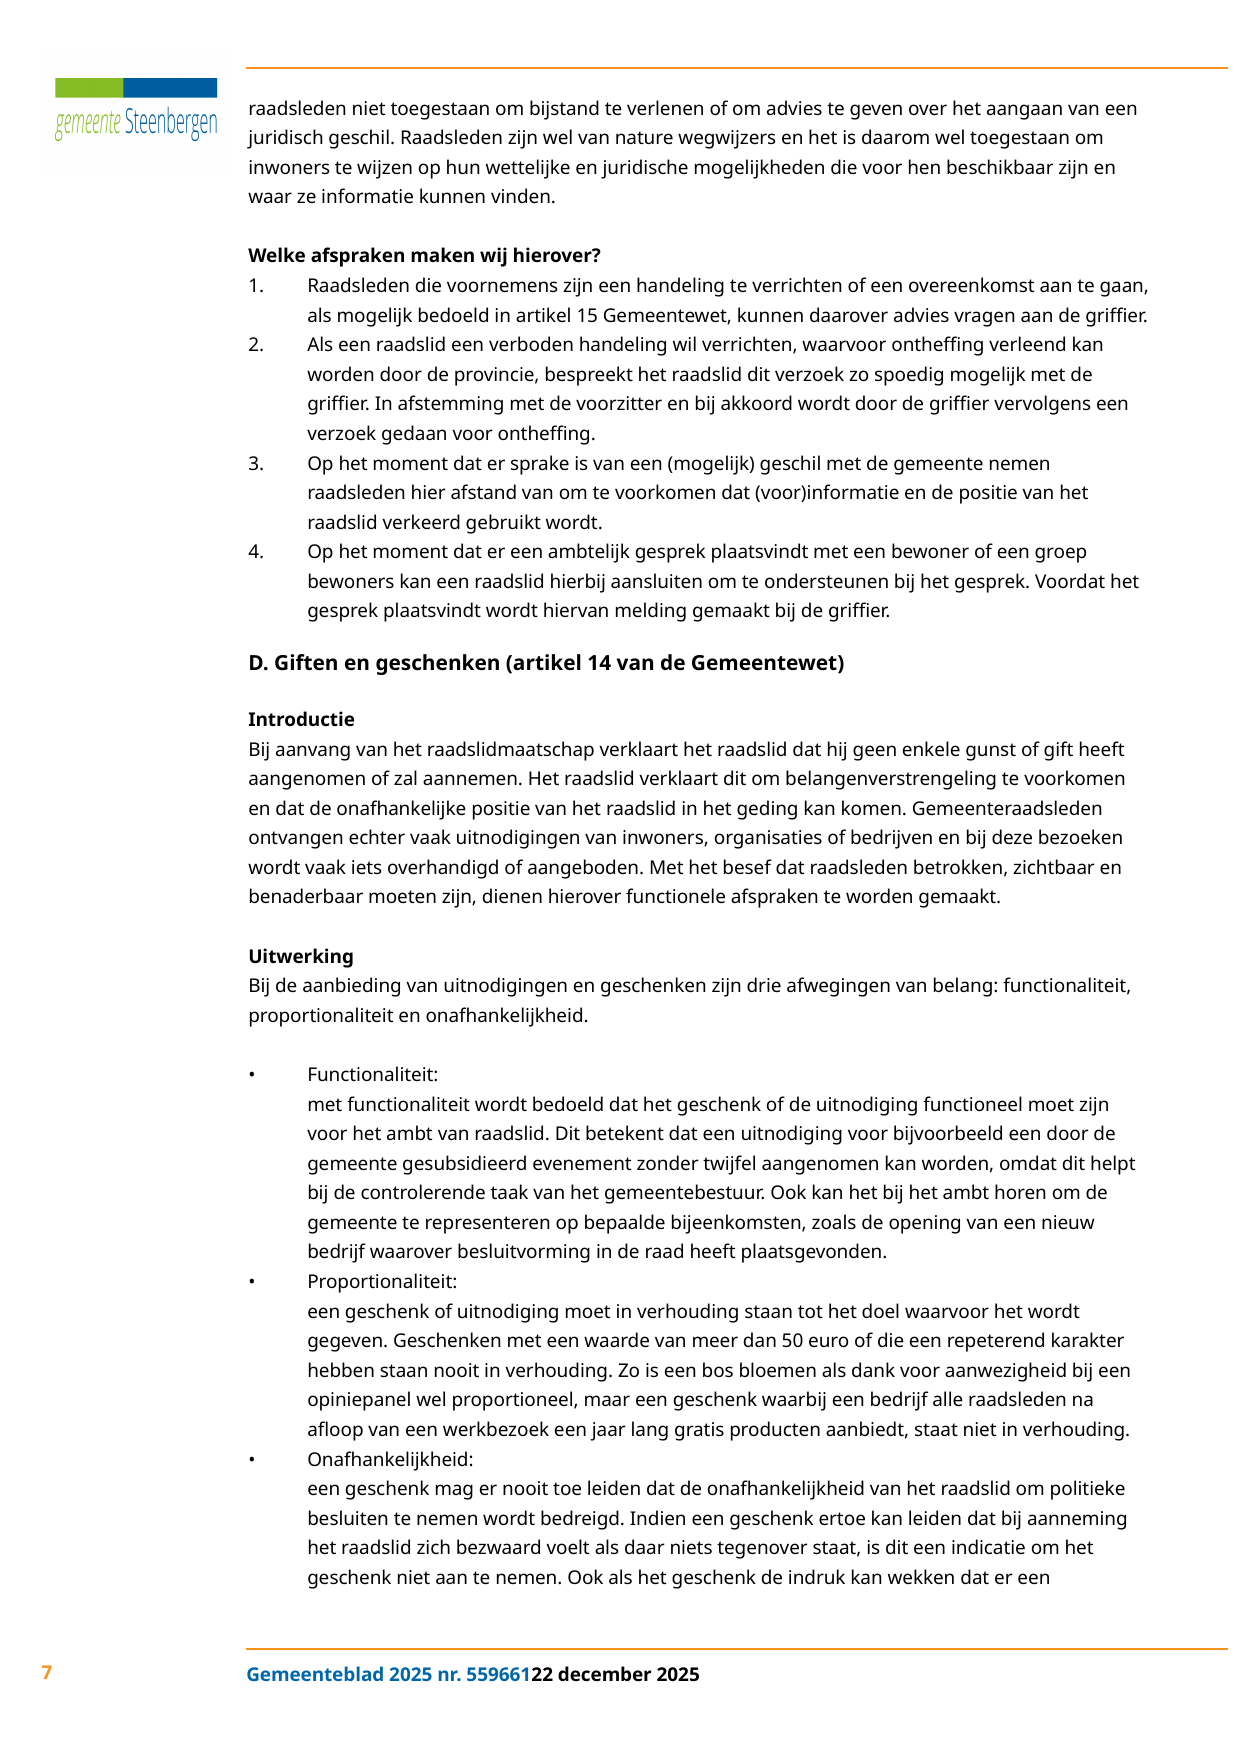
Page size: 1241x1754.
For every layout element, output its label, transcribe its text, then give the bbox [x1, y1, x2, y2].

list een geschenk mag er nooit toe leiden dat de onafhankelijkheid van het raadslid om politieke besluiten te nemen wordt bedreigd. Indien een geschenk ertoe kan leiden dat bij aanneming het raadslid zich bezwaard voelt als daar niets tegenover staat, is dit een indicatie om het geschenk niet aan te nemen. Ook als het geschenk de indruk kan wekken dat er een [248, 1475, 1152, 1590]
list Op het moment dat er sprake is van een (mogelijk) geschil met de gemeente nemen raadsleden hier afstand van om te voorkomen dat (voor)informatie en de positie van het raadslid verkeerd gebruikt wordt. [248, 450, 1152, 535]
picture [41, 47, 231, 172]
text raadsleden niet toegestaan om bijstand te verlenen of om advies te geven over het aangaan van een juridisch geschil. Raadsleden zijn wel van nature wegwijzers en het is daarom wel toegestaan om inwoners te wijzen op hun wettelijke en juridische mogelijkheden die voor hen beschikbaar zijn en waar ze informatie kunnen vinden. [248, 95, 1152, 209]
text Bij aanvang van het raadslidmaatschap verklaart het raadslid dat hij geen enkele gunst of gift heeft aangenomen of zal aannemen. Het raadslid verklaart dit om belangenverstrengeling te voorkomen en dat de onafhankelijke positie van het raadslid in het geding kan komen. Gemeenteraadsleden ontvangen echter vaak uitnodigingen van inwoners, organisaties of bedrijven en bij deze bezoeken wordt vaak iets overhandigd of aangeboden. Met het besef dat raadsleden betrokken, zichtbaar en benaderbaar moeten zijn, dienen hierover functionele afspraken te worden gemaakt. [248, 736, 1152, 909]
list Proportionaliteit: [248, 1268, 1152, 1294]
list Functionaliteit: [248, 1061, 1152, 1087]
text Welke afspraken maken wij hierover? [248, 243, 1152, 268]
list Als een raadslid een verboden handeling wil verrichten, waarvoor ontheffing verleend kan worden door de provincie, bespreekt het raadslid dit verzoek zo spoedig mogelijk met de griffier. In afstemming met de voorzitter en bij akkoord wordt door de griffier vervolgens een verzoek gedaan voor ontheffing. [248, 331, 1152, 446]
text Bij de aanbieding van uitnodigingen en geschenken zijn drie afwegingen van belang: functionaliteit, proportionaliteit en onafhankelijkheid. [248, 972, 1152, 1028]
text Uitwerking [248, 943, 1152, 968]
list Onafhankelijkheid: [248, 1446, 1152, 1471]
list met functionaliteit wordt bedoeld dat het geschenk of de uitnodiging functioneel moet zijn voor het ambt van raadslid. Dit betekent dat een uitnodiging voor bijvoorbeeld een door de gemeente gesubsidieerd evenement zonder twijfel aangenomen kan worden, omdat dit helpt bij de controlerende taak van het gemeentebestuur. Ook kan het bij het ambt horen om de gemeente te representeren op bepaalde bijeenkomsten, zoals de opening van een nieuw bedrijf waarover besluitvorming in de raad heeft plaatsgevonden. [248, 1091, 1152, 1264]
list Op het moment dat er een ambtelijk gesprek plaatsvindt met een bewoner of een groep bewoners kan een raadslid hierbij aansluiten om te ondersteunen bij het gesprek. Voordat het gesprek plaatsvindt wordt hiervan melding gemaakt bij de griffier. [248, 538, 1152, 623]
text Introductie [248, 706, 1152, 732]
text D. Giften en geschenken (artikel 14 van de Gemeentewet) [248, 648, 1152, 677]
list een geschenk of uitnodiging moet in verhouding staan tot het doel waarvoor het wordt gegeven. Geschenken met een waarde van meer dan 50 euro of die een repeterend karakter hebben staan nooit in verhouding. Zo is een bos bloemen als dank voor aanwezigheid bij een opiniepanel wel proportioneel, maar een geschenk waarbij een bedrijf alle raadsleden na afloop van een werkbezoek een jaar lang gratis producten aanbiedt, staat niet in verhouding. [248, 1298, 1152, 1442]
list Raadsleden die voornemens zijn een handeling te verrichten of een overeenkomst aan te gaan, als mogelijk bedoeld in artikel 15 Gemeentewet, kunnen daarover advies vragen aan de griffier. [248, 272, 1152, 328]
